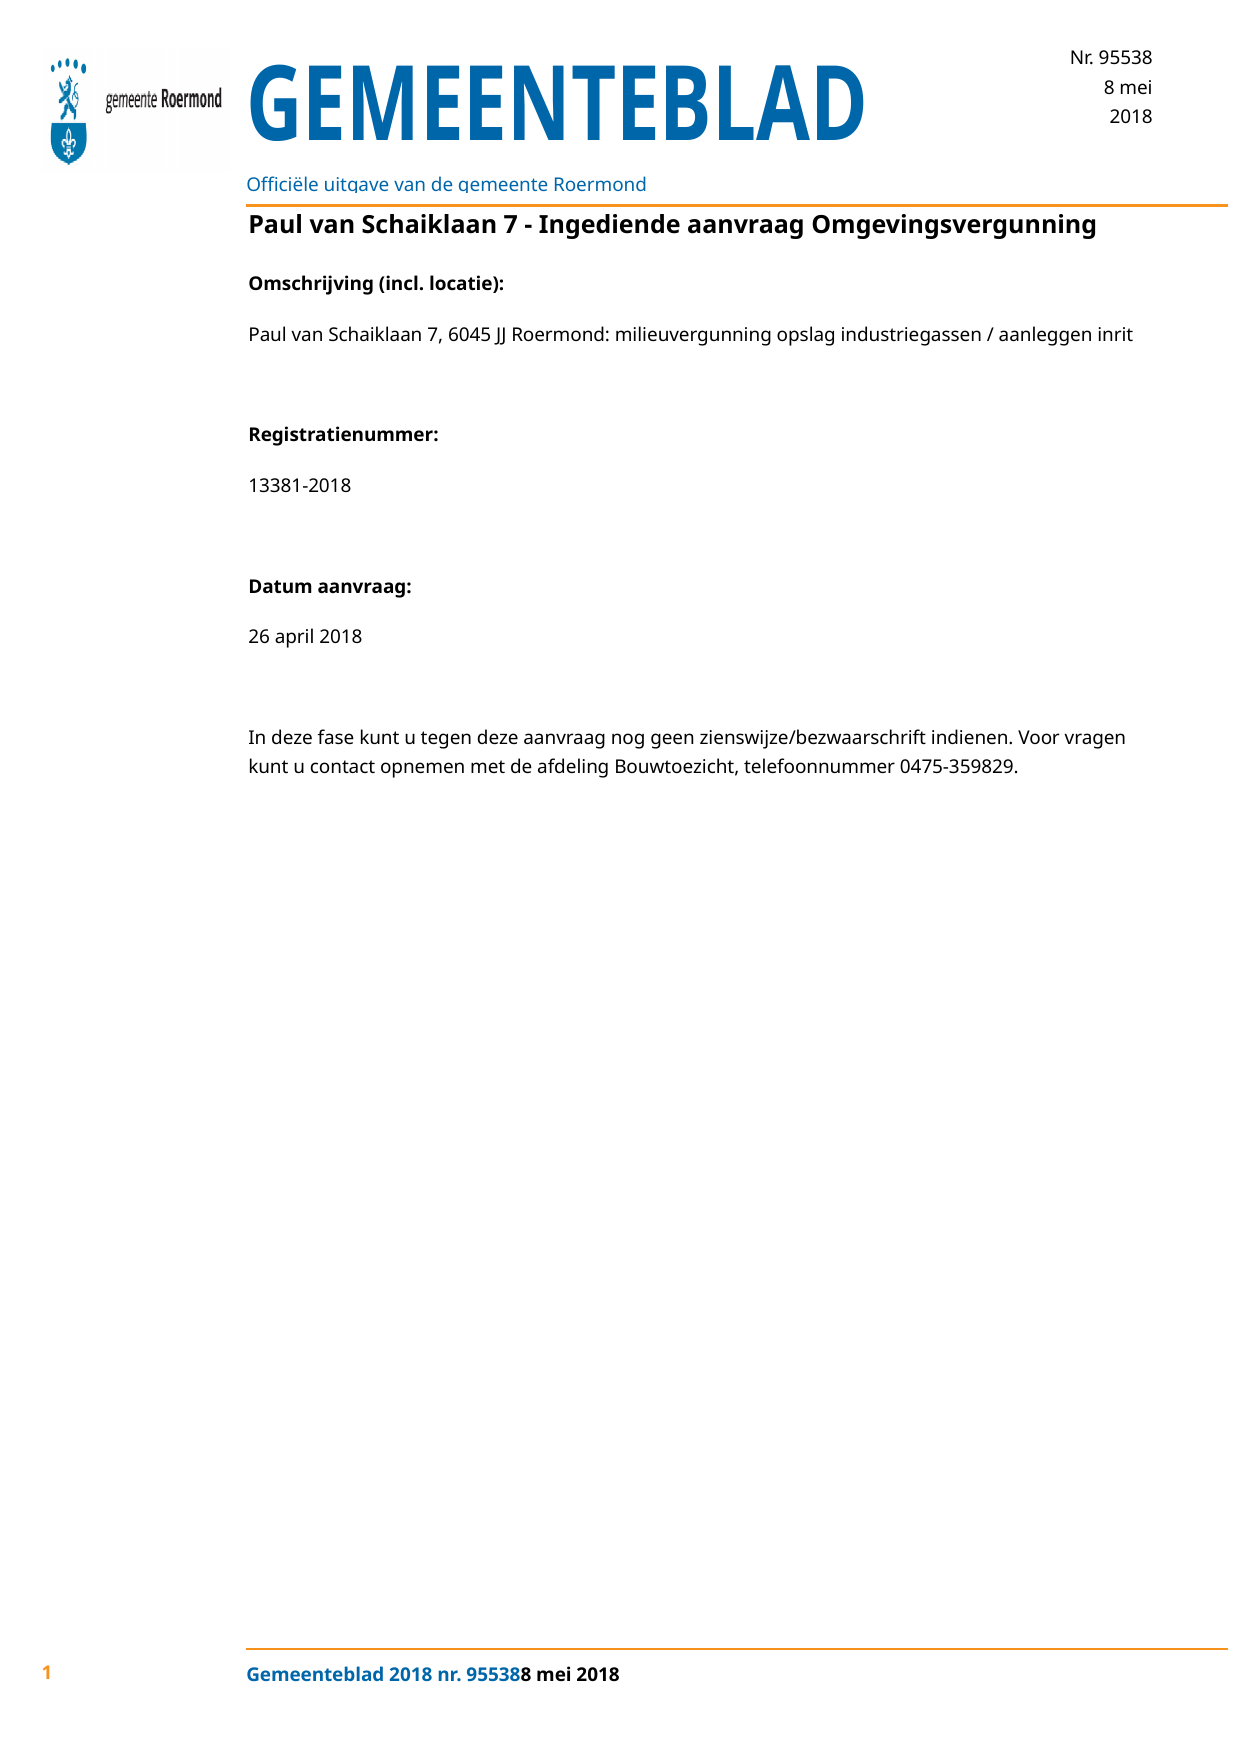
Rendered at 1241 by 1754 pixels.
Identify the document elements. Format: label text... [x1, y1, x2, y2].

text Paul van Schaiklaan 7 - Ingediende aanvraag Omgevingsvergunning [248, 207, 1152, 241]
text Datum aanvraag: [248, 573, 1152, 598]
text Omschrijving (incl. locatie): [248, 270, 1152, 296]
text In deze fase kunt u tegen deze aanvraag nog geen zienswijze/bezwaarschrift indienen. Voor vragen kunt u contact opnemen met de afdeling Bouwtoezicht, telefoonnummer 0475-359829. [248, 724, 1152, 779]
picture [41, 47, 231, 172]
text 26 april 2018 [248, 623, 1152, 649]
text 13381-2018 [248, 472, 1152, 498]
text Registratienummer: [248, 422, 1152, 447]
text Paul van Schaiklaan 7, 6045 JJ Roermond: milieuvergunning opslag industriegassen / aanleggen inrit [248, 321, 1152, 346]
